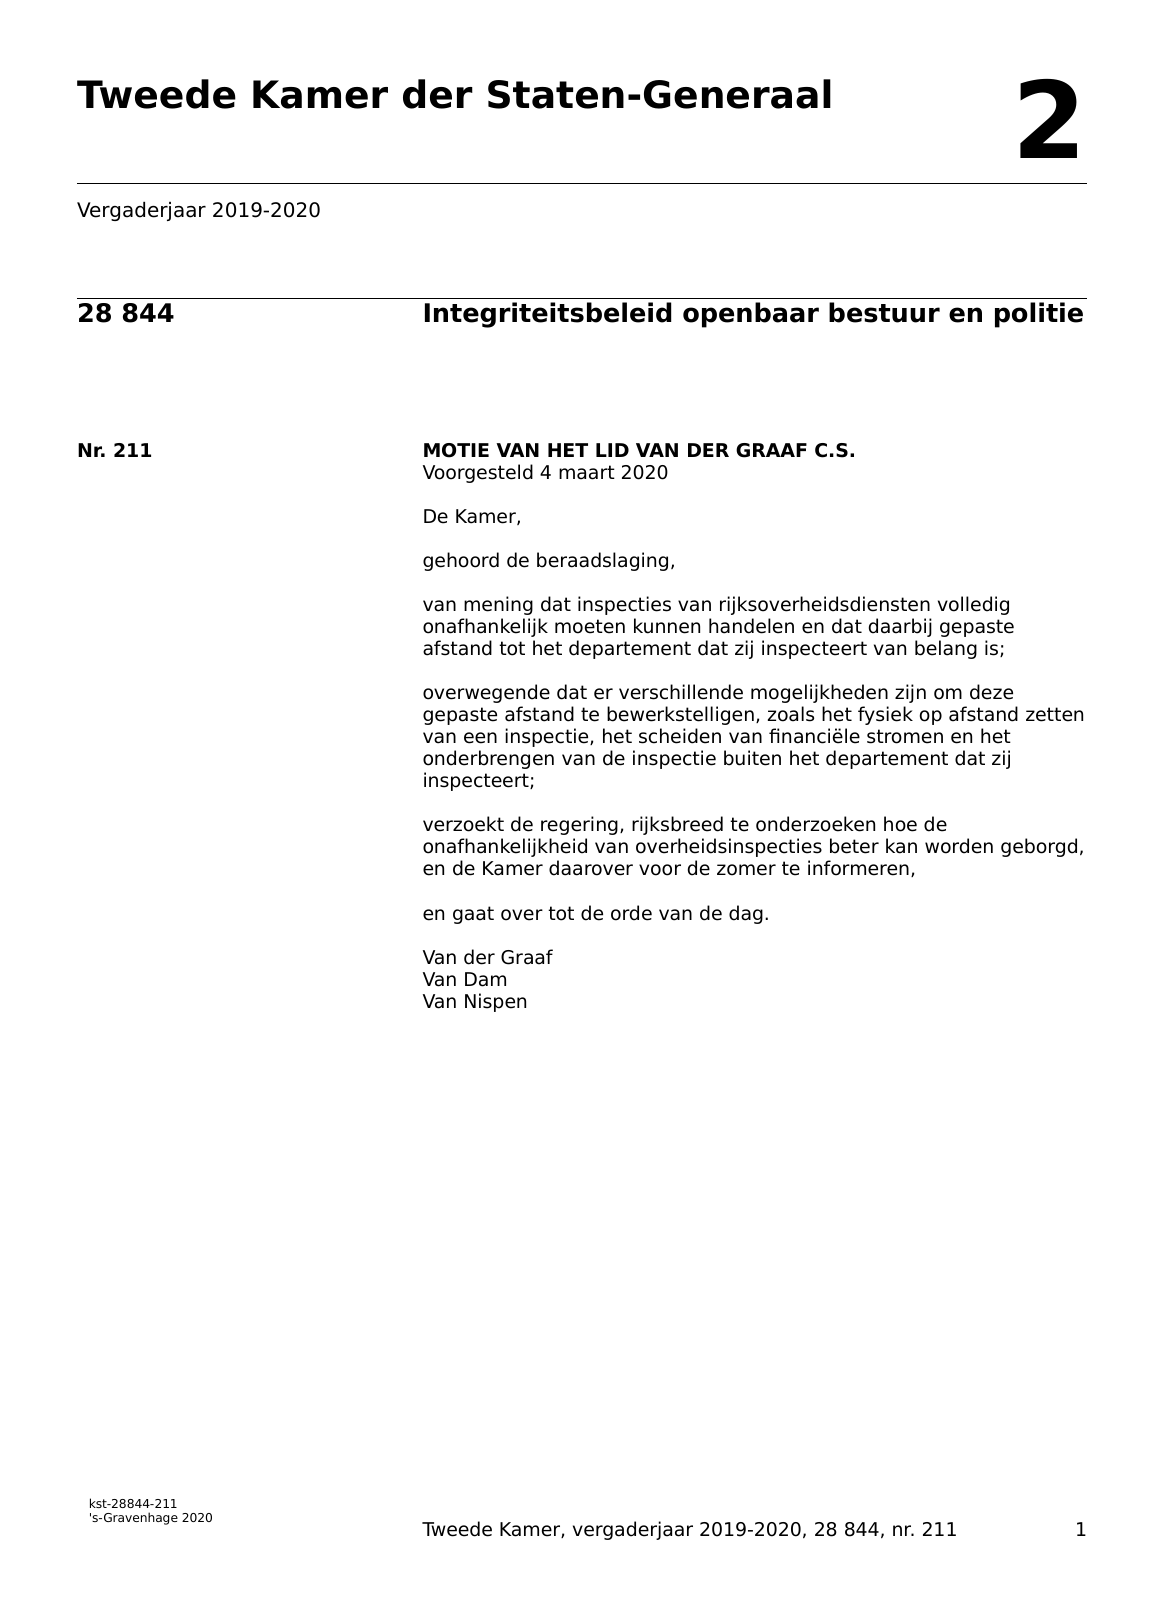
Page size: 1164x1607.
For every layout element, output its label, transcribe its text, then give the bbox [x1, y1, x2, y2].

text Voorgesteld 4 maart 2020 [422, 462, 1087, 484]
text De Kamer, [422, 506, 1087, 528]
text gehoord de beraadslaging, [422, 550, 1087, 572]
table_header Tweede Kamer der Staten-Generaal [77, 59, 886, 183]
text 's-Gravenhage 2020 [88, 1511, 323, 1525]
text Van der Graaf [422, 947, 1087, 969]
text Van Dam [422, 969, 1087, 991]
text Van Nispen [422, 991, 1087, 1013]
table_cell Vergaderjaar 2019-2020 [77, 184, 1087, 298]
table_header 2 [886, 59, 1087, 183]
text kst-28844-211 [88, 1497, 323, 1511]
subtitle 28 844 Integriteitsbeleid openbaar bestuur en politie [77, 299, 1087, 329]
text en gaat over tot de orde van de dag. [422, 902, 1087, 924]
text overwegende dat er verschillende mogelijkheden zijn om deze gepaste afstand te bewerkstelligen, zoals het fysiek op afstand zetten van een inspectie, het scheiden van financiële stromen en het onderbrengen van de inspectie buiten het departement dat zij inspecteert; [422, 682, 1087, 792]
text van mening dat inspecties van rijksoverheidsdiensten volledig onafhankelijk moeten kunnen handelen en dat daarbij gepaste afstand tot het departement dat zij inspecteert van belang is; [422, 594, 1087, 660]
text verzoekt de regering, rijksbreed te onderzoeken hoe de onafhankelijkheid van overheidsinspecties beter kan worden geborgd, en de Kamer daarover voor de zomer te informeren, [422, 814, 1087, 880]
subtitle Nr. 211 MOTIE VAN HET LID VAN DER GRAAF C.S. [77, 440, 1087, 462]
